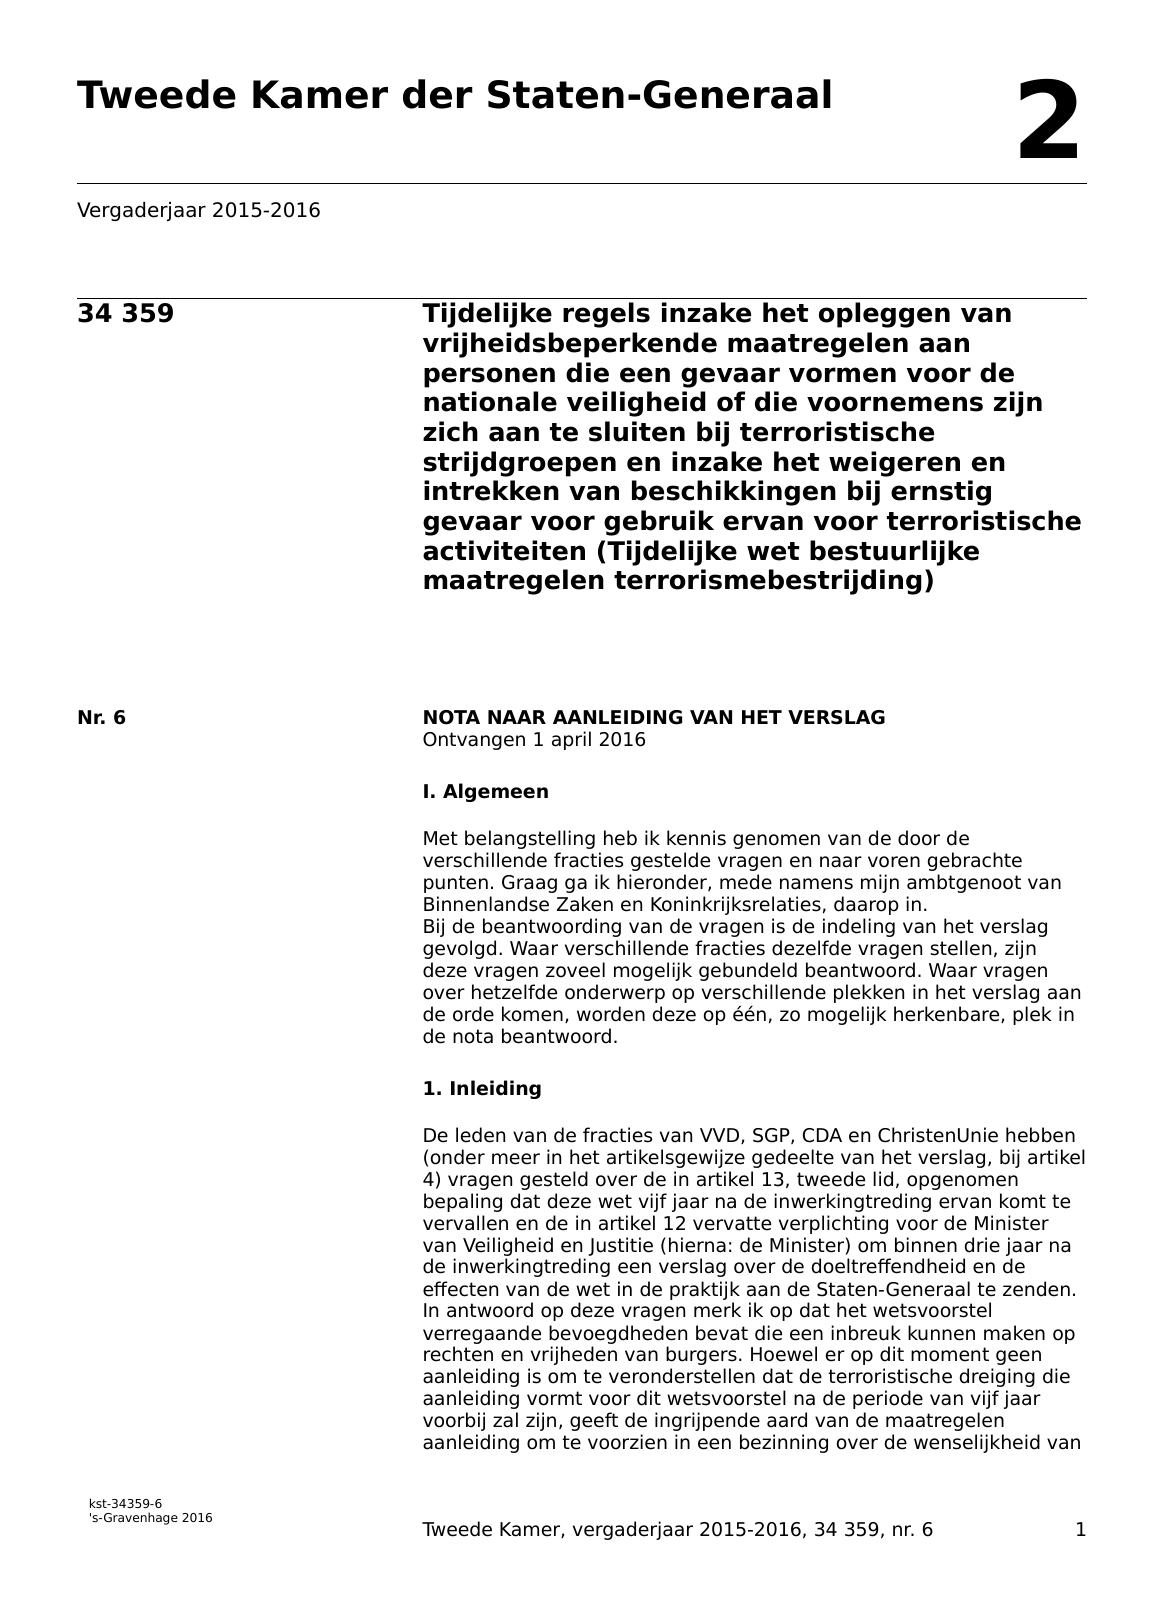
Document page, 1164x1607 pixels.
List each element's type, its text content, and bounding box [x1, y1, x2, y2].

subtitle 1. Inleiding [422, 1078, 1087, 1099]
text 's-Gravenhage 2016 [88, 1511, 323, 1525]
table_header 2 [886, 59, 1087, 183]
text kst-34359-6 [88, 1497, 323, 1511]
text Bij de beantwoording van de vragen is de indeling van het verslag gevolgd. Waar verschillende fracties dezelfde vragen stellen, zijn deze vragen zoveel mogelijk gebundeld beantwoord. Waar vragen over hetzelfde onderwerp op verschillende plekken in het verslag aan de orde komen, worden deze op één, zo mogelijk herkenbare, plek in de nota beantwoord. [422, 916, 1087, 1048]
text Ontvangen 1 april 2016 [422, 729, 1087, 751]
text Met belangstelling heb ik kennis genomen van de door de verschillende fracties gestelde vragen en naar voren gebrachte punten. Graag ga ik hieronder, mede namens mijn ambtgenoot van Binnenlandse Zaken en Koninkrijksrelaties, daarop in. [422, 828, 1087, 916]
subtitle Nr. 6 NOTA NAAR AANLEIDING VAN HET VERSLAG [77, 707, 1087, 729]
subtitle 34 359 Tijdelijke regels inzake het opleggen van vrijheidsbeperkende maatregelen aan personen die een gevaar vormen voor de nationale veiligheid of die voornemens zijn zich aan te sluiten bij terroristische strijdgroepen en inzake het weigeren en intrekken van beschikkingen bij ernstig gevaar voor gebruik ervan voor terroristische activiteiten (Tijdelijke wet bestuurlijke maatregelen terrorismebestrijding) [77, 299, 1087, 596]
subtitle I. Algemeen [422, 781, 1087, 803]
table_cell Vergaderjaar 2015-2016 [77, 184, 1087, 298]
table_header Tweede Kamer der Staten-Generaal [77, 59, 886, 183]
text De leden van de fracties van VVD, SGP, CDA en ChristenUnie hebben (onder meer in het artikelsgewijze gedeelte van het verslag, bij artikel 4) vragen gesteld over de in artikel 13, tweede lid, opgenomen bepaling dat deze wet vijf jaar na de inwerkingtreding ervan komt te vervallen en de in artikel 12 vervatte verplichting voor de Minister van Veiligheid en Justitie (hierna: de Minister) om binnen drie jaar na de inwerkingtreding een verslag over de doeltreffendheid en de effecten van de wet in de praktijk aan de Staten-Generaal te zenden. In antwoord op deze vragen merk ik op dat het wetsvoorstel verregaande bevoegdheden bevat die een inbreuk kunnen maken op rechten en vrijheden van burgers. Hoewel er op dit moment geen aanleiding is om te veronderstellen dat de terroristische dreiging die aanleiding vormt voor dit wetsvoorstel na de periode van vijf jaar voorbij zal zijn, geeft de ingrijpende aard van de maatregelen aanleiding om te voorzien in een bezinning over de wenselijkheid van [422, 1124, 1087, 1454]
